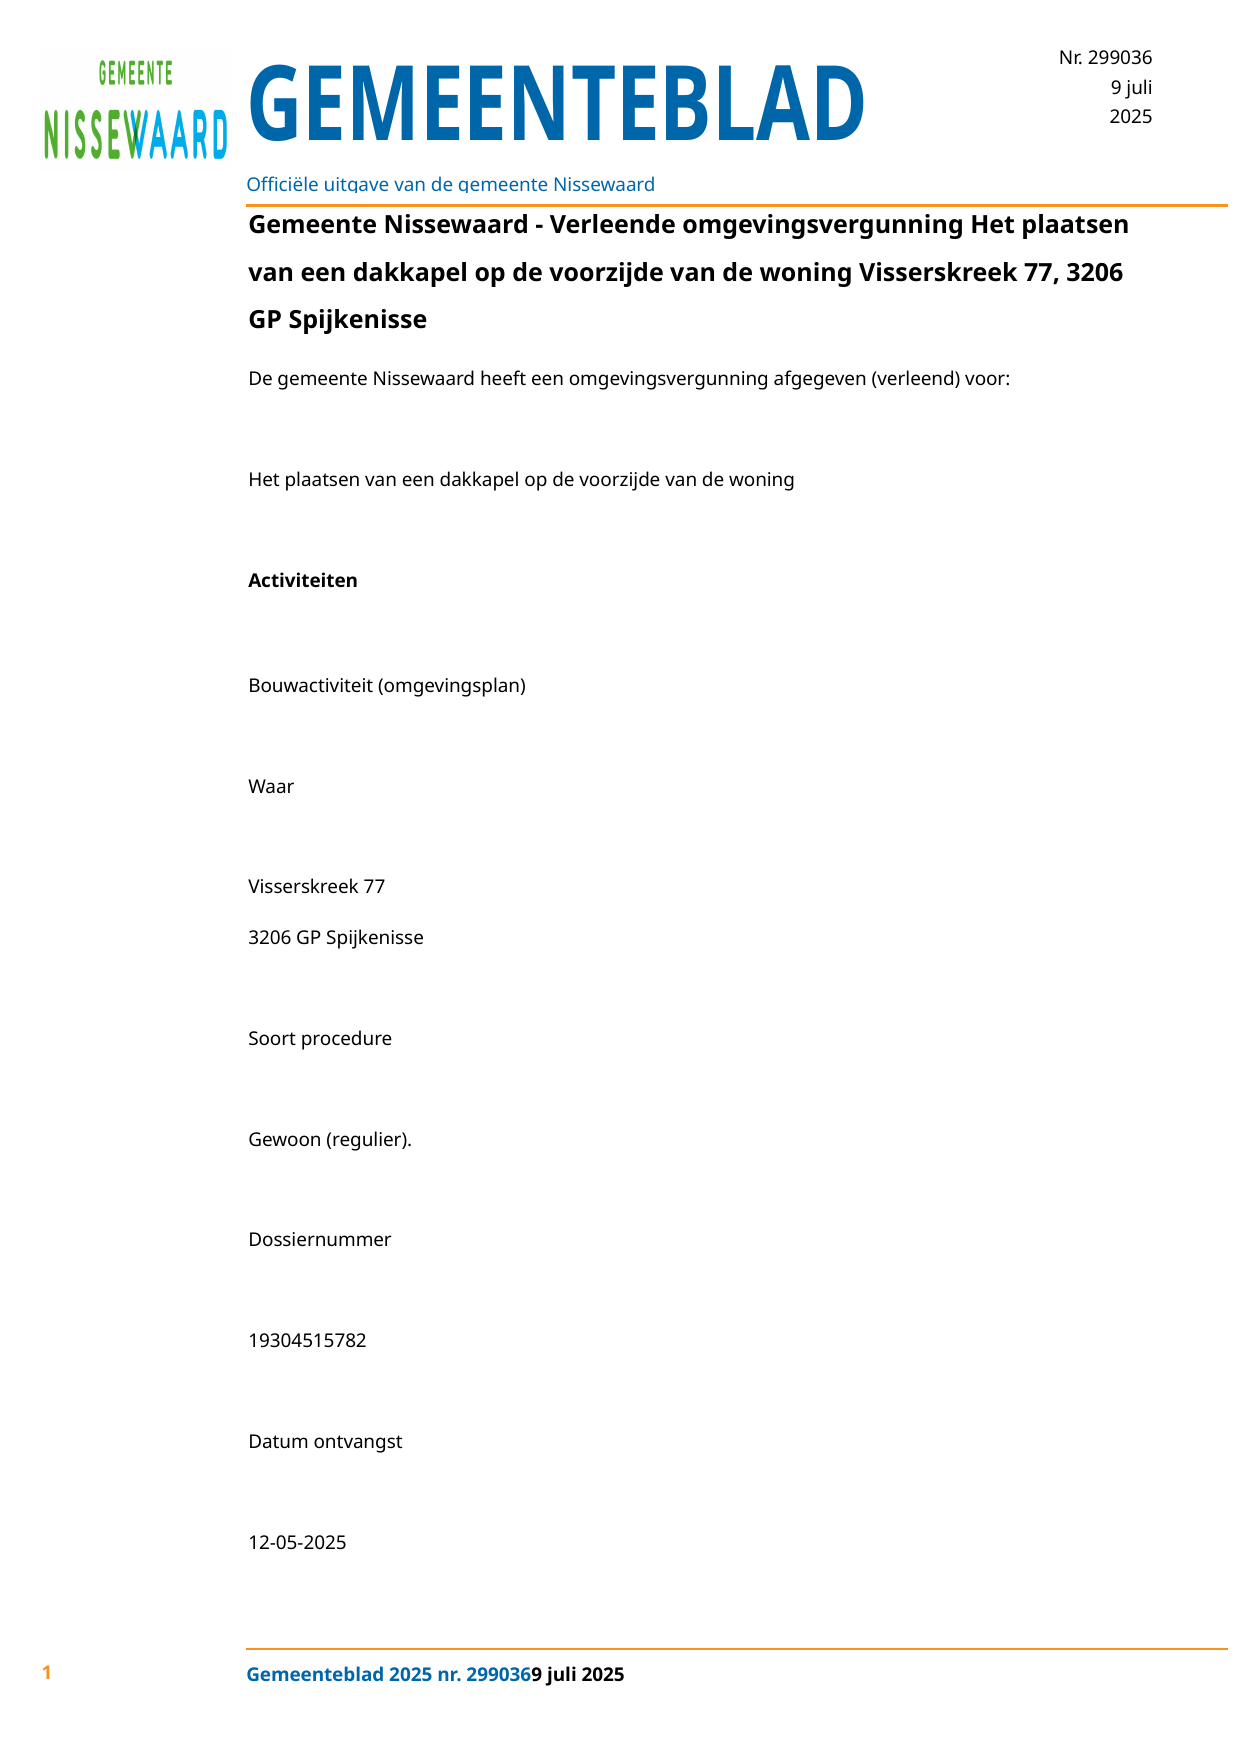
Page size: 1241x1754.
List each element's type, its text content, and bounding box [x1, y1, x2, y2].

text Waar [248, 773, 1152, 798]
text Datum ontvangst [248, 1428, 1152, 1454]
text De gemeente Nissewaard heeft een omgevingsvergunning afgegeven (verleend) voor: [248, 366, 1152, 391]
text Gewoon (regulier). [248, 1126, 1152, 1151]
text 12-05-2025 [248, 1529, 1152, 1555]
text 19304515782 [248, 1327, 1152, 1353]
text 3206 GP Spijkenisse [248, 924, 1152, 950]
picture [41, 47, 231, 172]
text Visserskreek 77 [248, 874, 1152, 899]
text ﻿ [248, 618, 1152, 647]
text Bouwactiviteit (omgevingsplan) [248, 672, 1152, 698]
text Gemeente Nissewaard - Verleende omgevingsvergunning Het plaatsen van een dakkapel op de voorzijde van de woning Visserskreek 77, 3206 GP Spijkenisse [248, 207, 1152, 336]
text Soort procedure [248, 1025, 1152, 1051]
text Het plaatsen van een dakkapel op de voorzijde van de woning [248, 466, 1152, 492]
text Dossiernummer [248, 1227, 1152, 1252]
text Activiteiten [248, 567, 1152, 593]
